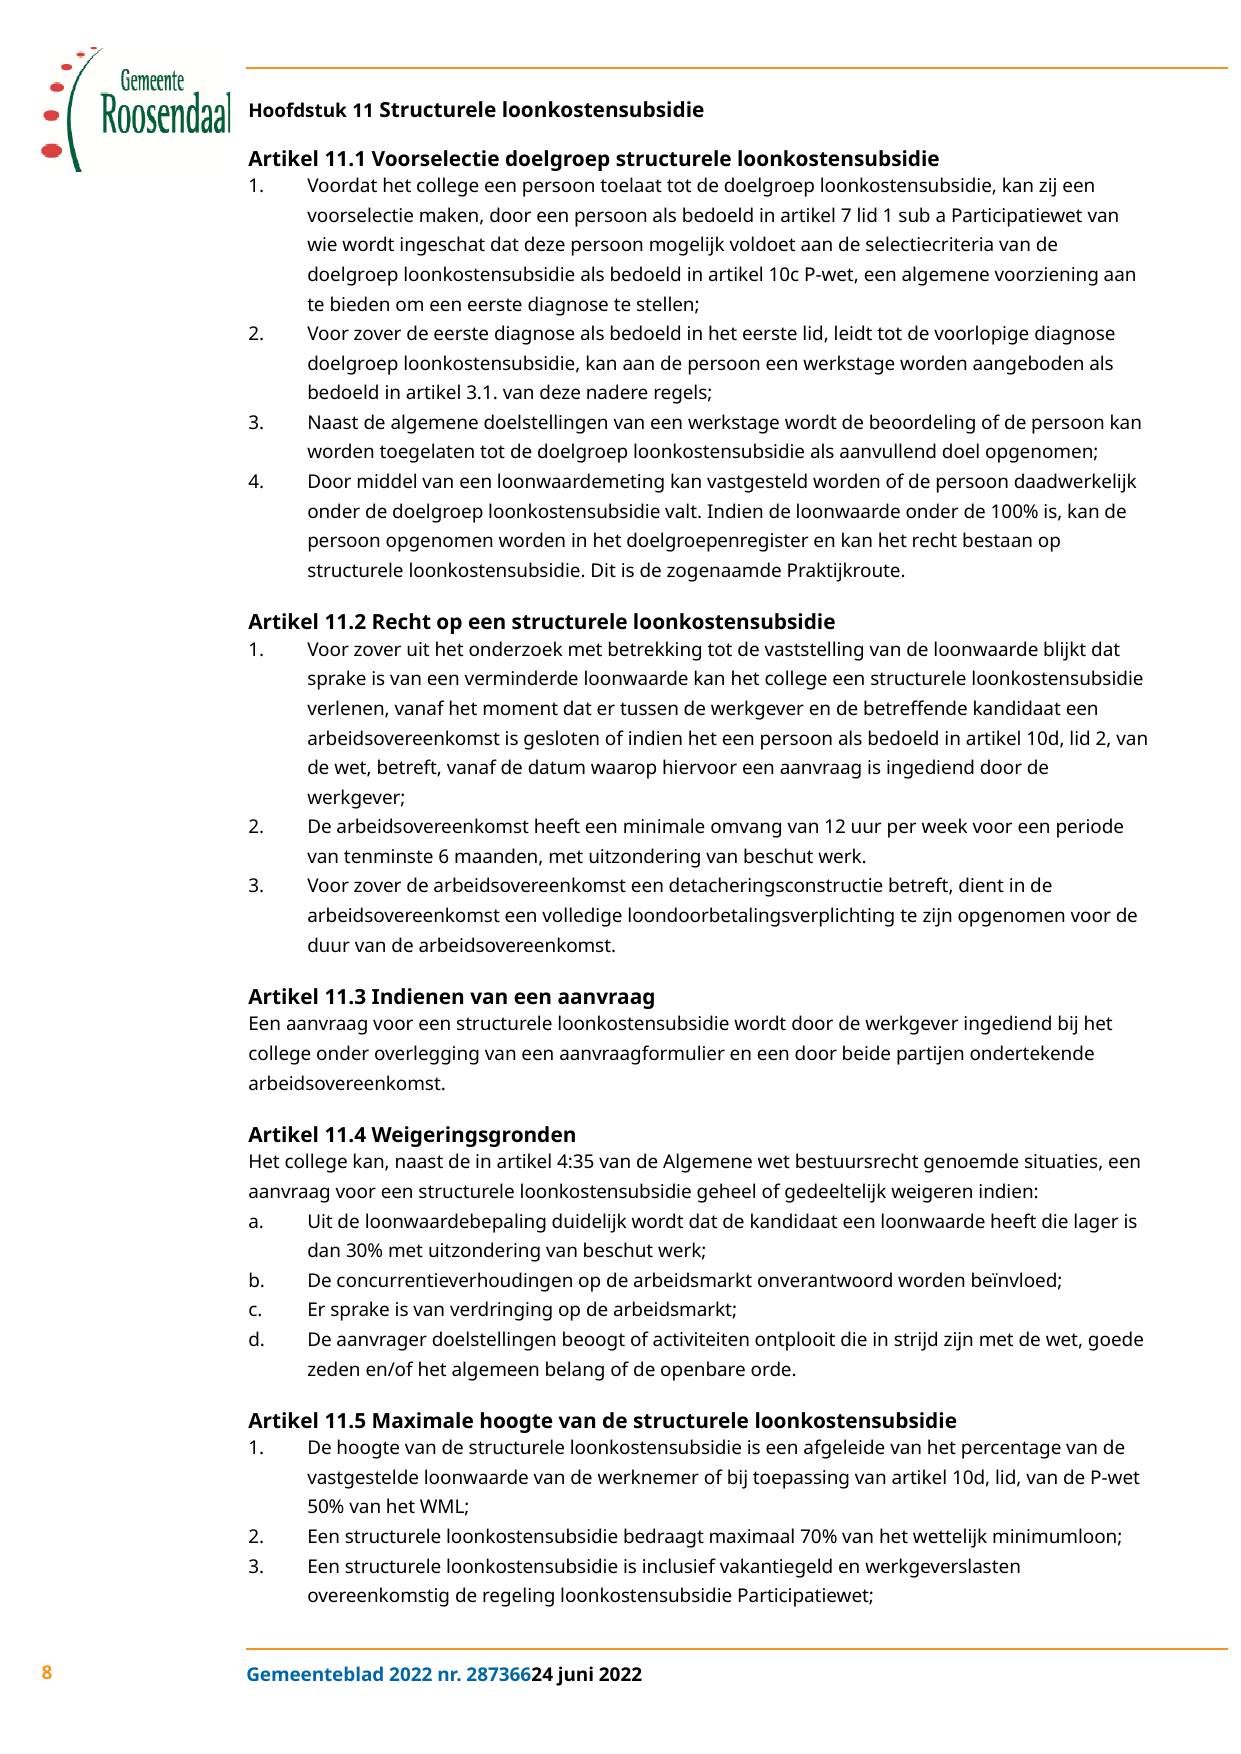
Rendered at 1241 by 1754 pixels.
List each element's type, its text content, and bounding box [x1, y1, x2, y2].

text Het college kan, naast de in artikel 4:35 van de Algemene wet bestuursrecht genoemde situaties, een aanvraag voor een structurele loonkostensubsidie geheel of gedeeltelijk weigeren indien: [248, 1149, 1152, 1204]
list De hoogte van de structurele loonkostensubsidie is een afgeleide van het percentage van de vastgestelde loonwaarde van de werknemer of bij toepassing van artikel 10d, lid, van de P-wet 50% van het WML; [248, 1434, 1152, 1519]
list Voor zover de arbeidsovereenkomst een detacheringsconstructie betreft, dient in de arbeidsovereenkomst een volledige loondoorbetalingsverplichting te zijn opgenomen voor de duur van de arbeidsovereenkomst. [248, 873, 1152, 957]
text Artikel 11.4 Weigeringsgronden [248, 1120, 1152, 1149]
list Door middel van een loonwaardemeting kan vastgesteld worden of de persoon daadwerkelijk onder de doelgroep loonkostensubsidie valt. Indien de loonwaarde onder de 100% is, kan de persoon opgenomen worden in het doelgroepenregister en kan het recht bestaan op structurele loonkostensubsidie. Dit is de zogenaamde Praktijkroute. [248, 468, 1152, 583]
list Voordat het college een persoon toelaat tot de doelgroep loonkostensubsidie, kan zij een voorselectie maken, door een persoon als bedoeld in artikel 7 lid 1 sub a Participatiewet van wie wordt ingeschat dat deze persoon mogelijk voldoet aan de selectiecriteria van de doelgroep loonkostensubsidie als bedoeld in artikel 10c P-wet, een algemene voorziening aan te bieden om een eerste diagnose te stellen; [248, 172, 1152, 317]
list Een structurele loonkostensubsidie is inclusief vakantiegeld en werkgeverslasten overeenkomstig de regeling loonkostensubsidie Participatiewet; [248, 1553, 1152, 1608]
list De concurrentieverhoudingen op de arbeidsmarkt onverantwoord worden beïnvloed; [248, 1267, 1152, 1293]
list Uit de loonwaardebepaling duidelijk wordt dat de kandidaat een loonwaarde heeft die lager is dan 30% met uitzondering van beschut werk; [248, 1208, 1152, 1263]
text Artikel 11.3 Indienen van een aanvraag [248, 982, 1152, 1011]
text Een aanvraag voor een structurele loonkostensubsidie wordt door de werkgever ingediend bij het college onder overlegging van een aanvraagformulier en een door beide partijen ondertekende arbeidsovereenkomst. [248, 1011, 1152, 1096]
list Er sprake is van verdringing op de arbeidsmarkt; [248, 1297, 1152, 1322]
list De aanvrager doelstellingen beoogt of activiteiten ontplooit die in strijd zijn met de wet, goede zeden en/of het algemeen belang of de openbare orde. [248, 1326, 1152, 1381]
list De arbeidsovereenkomst heeft een minimale omvang van 12 uur per week voor een periode van tenminste 6 maanden, met uitzondering van beschut werk. [248, 813, 1152, 869]
text Artikel 11.5 Maximale hoogte van de structurele loonkostensubsidie [248, 1406, 1152, 1434]
list Naast de algemene doelstellingen van een werkstage wordt de beoordeling of de persoon kan worden toegelaten tot de doelgroep loonkostensubsidie als aanvullend doel opgenomen; [248, 409, 1152, 464]
list Een structurele loonkostensubsidie bedraagt maximaal 70% van het wettelijk minimumloon; [248, 1523, 1152, 1549]
text Artikel 11.1 Voorselectie doelgroep structurele loonkostensubsidie [248, 144, 1152, 172]
list Voor zover de eerste diagnose als bedoeld in het eerste lid, leidt tot de voorlopige diagnose doelgroep loonkostensubsidie, kan aan de persoon een werkstage worden aangeboden als bedoeld in artikel 3.1. van deze nadere regels; [248, 320, 1152, 405]
text Artikel 11.2 Recht op een structurele loonkostensubsidie [248, 607, 1152, 636]
text Hoofdstuk 11 Structurele loonkostensubsidie [248, 95, 1152, 123]
list Voor zover uit het onderzoek met betrekking tot de vaststelling van de loonwaarde blijkt dat sprake is van een verminderde loonwaarde kan het college een structurele loonkostensubsidie verlenen, vanaf het moment dat er tussen de werkgever en de betreffende kandidaat een arbeidsovereenkomst is gesloten of indien het een persoon als bedoeld in artikel 10d, lid 2, van de wet, betreft, vanaf de datum waarop hiervoor een aanvraag is ingediend door de werkgever; [248, 636, 1152, 809]
picture [41, 47, 231, 172]
